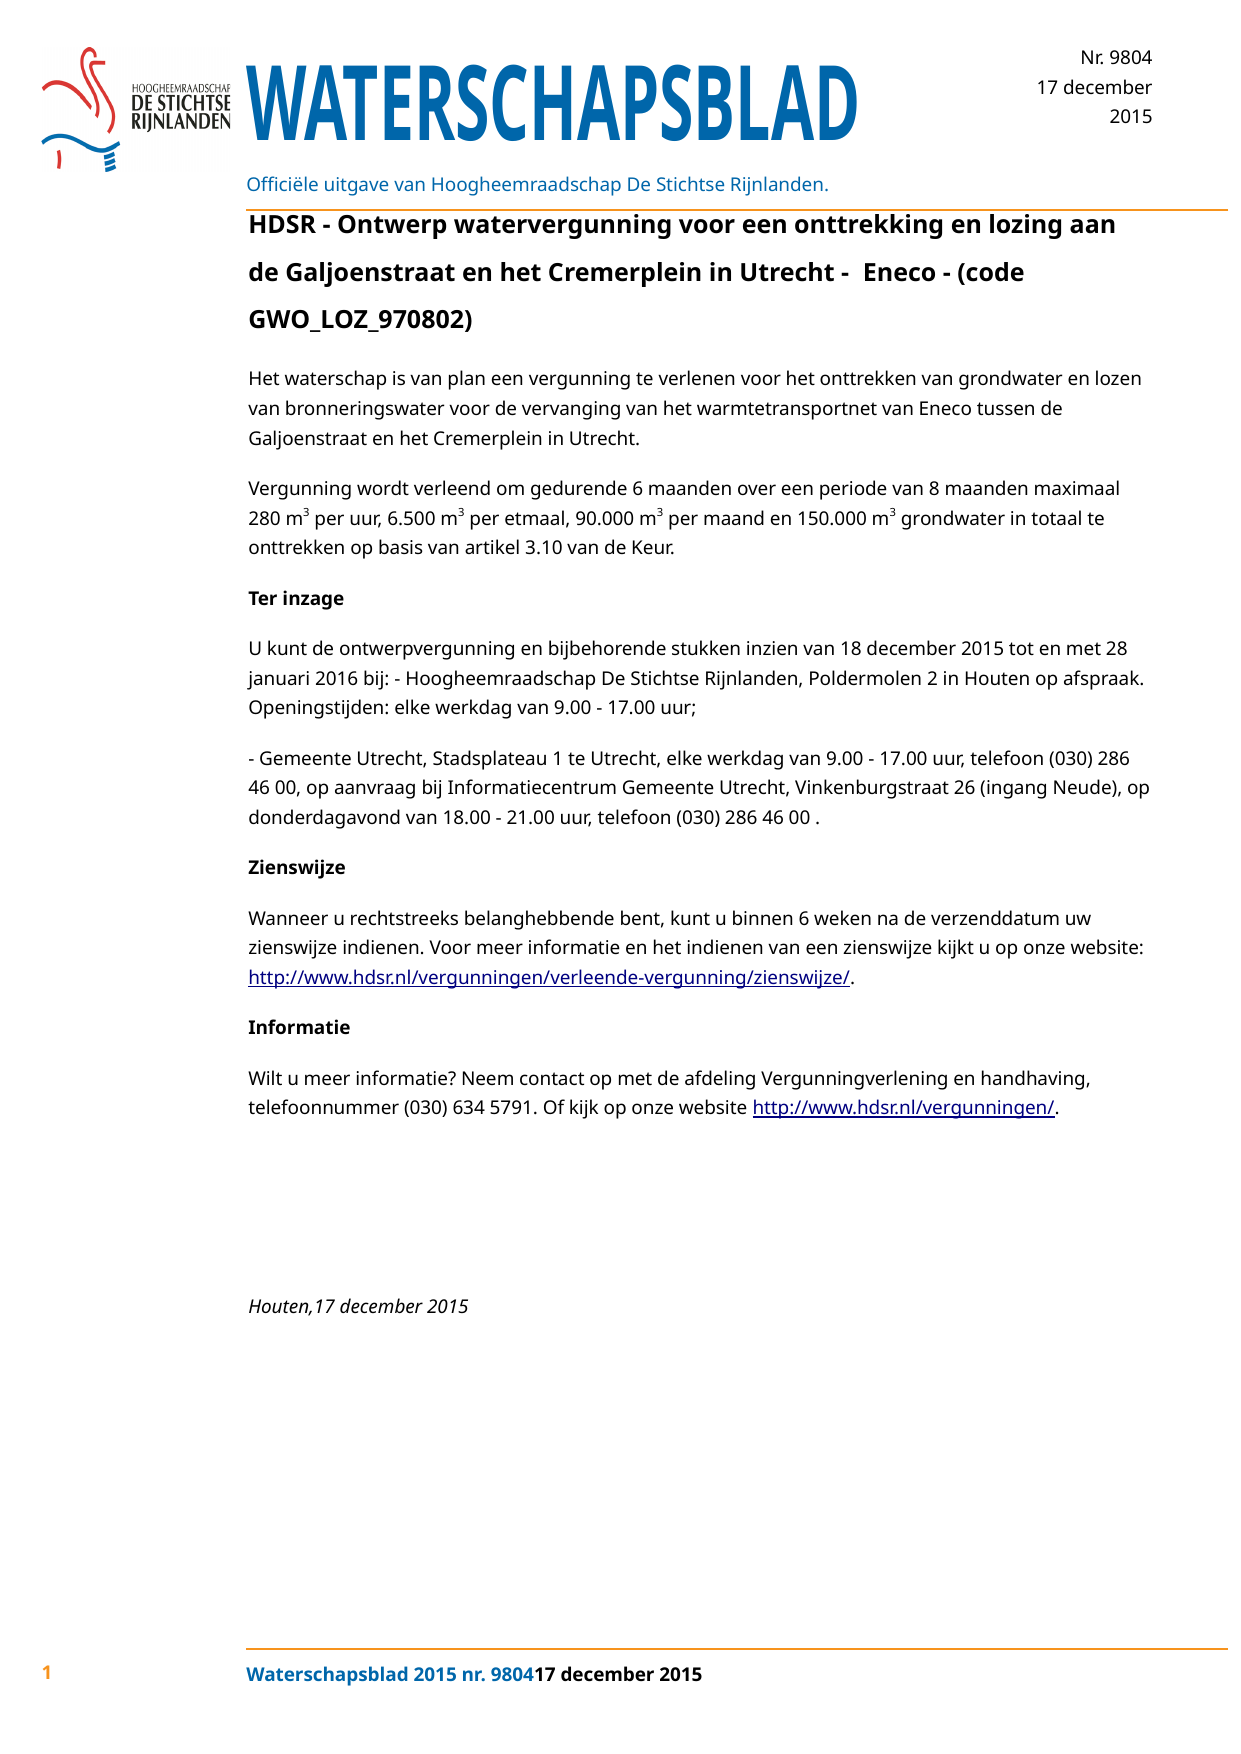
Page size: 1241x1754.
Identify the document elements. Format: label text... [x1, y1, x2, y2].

text U kunt de ontwerpvergunning en bijbehorende stukken inzien van 18 december 2015 tot en met 28 januari 2016 bij: - Hoogheemraadschap De Stichtse Rijnlanden, Poldermolen 2 in Houten op afspraak. Openingstijden: elke werkdag van 9.00 - 17.00 uur; [248, 635, 1152, 720]
text Wanneer u rechtstreeks belanghebbende bent, kunt u binnen 6 weken na de verzenddatum uw zienswijze indienen. Voor meer informatie en het indienen van een zienswijze kijkt u op onze website: http://www.hdsr.nl/vergunningen/verleende-vergunning/zienswijze/. [248, 905, 1152, 989]
text Ter inzage [248, 585, 1152, 610]
picture [41, 47, 231, 172]
text - Gemeente Utrecht, Stadsplateau 1 te Utrecht, elke werkdag van 9.00 - 17.00 uur, telefoon (030) 286 46 00, op aanvraag bij Informatiecentrum Gemeente Utrecht, Vinkenburgstraat 26 (ingang Neude), op donderdagavond van 18.00 - 21.00 uur, telefoon (030) 286 46 00 . [248, 745, 1152, 829]
text Informatie [248, 1014, 1152, 1040]
text Het waterschap is van plan een vergunning te verlenen voor het onttrekken van grondwater en lozen van bronneringswater voor de vervanging van het warmtetransportnet van Eneco tussen de Galjoenstraat en het Cremerplein in Utrecht. [248, 366, 1152, 450]
text Houten,17 december 2015 [248, 1293, 1152, 1319]
text HDSR - Ontwerp watervergunning voor een onttrekking en lozing aan de Galjoenstraat en het Cremerplein in Utrecht - Eneco - (code GWO_LOZ_970802) [248, 211, 1152, 336]
text Wilt u meer informatie? Neem contact op met de afdeling Vergunningverlening en handhaving, telefoonnummer (030) 634 5791. Of kijk op onze website http://www.hdsr.nl/vergunningen/. [248, 1065, 1152, 1120]
text Vergunning wordt verleend om gedurende 6 maanden over een periode van 8 maanden maximaal 280 m3 per uur, 6.500 m3 per etmaal, 90.000 m3 per maand en 150.000 m3 grondwater in totaal te onttrekken op basis van artikel 3.10 van de Keur. [248, 475, 1152, 560]
text Zienswijze [248, 854, 1152, 880]
